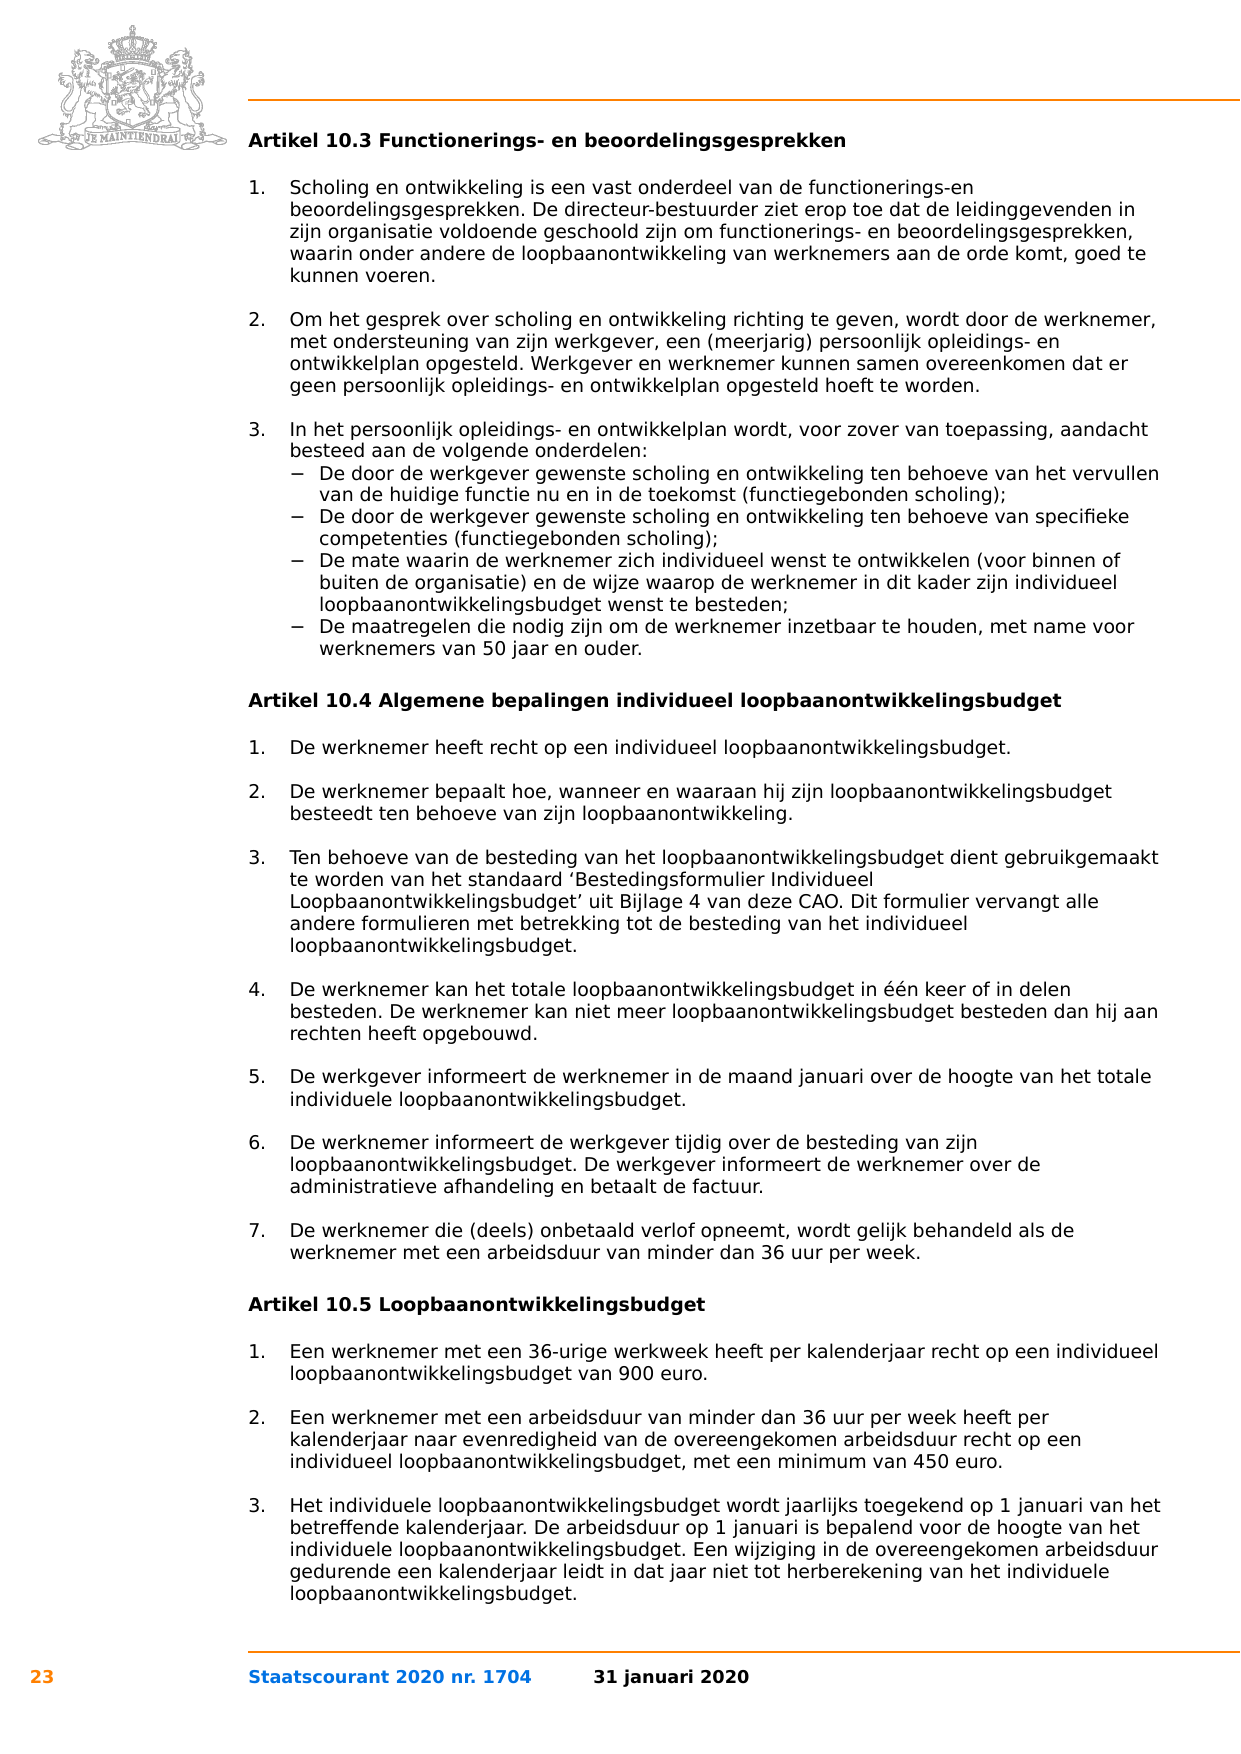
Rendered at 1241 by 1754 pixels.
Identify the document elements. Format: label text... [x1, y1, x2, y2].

text 1. De werknemer heeft recht op een individueel loopbaanontwikkelingsbudget. [248, 737, 1163, 759]
subtitle Artikel 10.4 Algemene bepalingen individueel loopbaanontwikkelingsbudget [248, 690, 1163, 712]
text 2. De werknemer bepaalt hoe, wanneer en waaraan hij zijn loopbaanontwikkelingsbudget besteedt ten behoeve van zijn loopbaanontwikkeling. [248, 781, 1163, 825]
text 3. Het individuele loopbaanontwikkelingsbudget wordt jaarlijks toegekend op 1 januari van het betreffende kalenderjaar. De arbeidsduur op 1 januari is bepalend voor de hoogte van het individuele loopbaanontwikkelingsbudget. Een wijziging in de overeengekomen arbeidsduur gedurende een kalenderjaar leidt in dat jaar niet tot herberekening van het individuele loopbaanontwikkelingsbudget. [248, 1495, 1163, 1604]
text 1. Een werknemer met een 36-urige werkweek heeft per kalenderjaar recht op een individueel loopbaanontwikkelingsbudget van 900 euro. [248, 1341, 1163, 1385]
text − De maatregelen die nodig zijn om de werknemer inzetbaar te houden, met name voor werknemers van 50 jaar en ouder. [289, 616, 1163, 660]
text 7. De werknemer die (deels) onbetaald verlof opneemt, wordt gelijk behandeld als de werknemer met een arbeidsduur van minder dan 36 uur per week. [248, 1220, 1163, 1264]
text 5. De werkgever informeert de werknemer in de maand januari over de hoogte van het totale individuele loopbaanontwikkelingsbudget. [248, 1066, 1163, 1110]
text 2. Een werknemer met een arbeidsduur van minder dan 36 uur per week heeft per kalenderjaar naar evenredigheid van de overeengekomen arbeidsduur recht op een individueel loopbaanontwikkelingsbudget, met een minimum van 450 euro. [248, 1407, 1163, 1473]
text − De door de werkgever gewenste scholing en ontwikkeling ten behoeve van specifieke competenties (functiegebonden scholing); [289, 506, 1163, 550]
subtitle Artikel 10.5 Loopbaanontwikkelingsbudget [248, 1294, 1163, 1316]
text 3. Ten behoeve van de besteding van het loopbaanontwikkelingsbudget dient gebruikgemaakt te worden van het standaard ‘Bestedingsformulier Individueel Loopbaanontwikkelingsbudget’ uit Bijlage 4 van deze CAO. Dit formulier vervangt alle andere formulieren met betrekking tot de besteding van het individueel loopbaanontwikkelingsbudget. [248, 847, 1163, 957]
text 2. Om het gesprek over scholing en ontwikkeling richting te geven, wordt door de werknemer, met ondersteuning van zijn werkgever, een (meerjarig) persoonlijk opleidings- en ontwikkelplan opgesteld. Werkgever en werknemer kunnen samen overeenkomen dat er geen persoonlijk opleidings- en ontwikkelplan opgesteld hoeft te worden. [248, 309, 1163, 397]
subtitle Artikel 10.3 Functionerings- en beoordelingsgesprekken [248, 130, 1163, 152]
text 6. De werknemer informeert de werkgever tijdig over de besteding van zijn loopbaanontwikkelingsbudget. De werkgever informeert de werknemer over de administratieve afhandeling en betaalt de factuur. [248, 1132, 1163, 1198]
text 3. In het persoonlijk opleidings- en ontwikkelplan wordt, voor zover van toepassing, aandacht besteed aan de volgende onderdelen: [248, 418, 1163, 462]
text − De door de werkgever gewenste scholing en ontwikkeling ten behoeve van het vervullen van de huidige functie nu en in de toekomst (functiegebonden scholing); [289, 462, 1163, 506]
picture [38, 25, 227, 150]
text − De mate waarin de werknemer zich individueel wenst te ontwikkelen (voor binnen of buiten de organisatie) en de wijze waarop de werknemer in dit kader zijn individueel loopbaanontwikkelingsbudget wenst te besteden; [289, 550, 1163, 616]
text 1. Scholing en ontwikkeling is een vast onderdeel van de functionerings-en beoordelingsgesprekken. De directeur-bestuurder ziet erop toe dat de leidinggevenden in zijn organisatie voldoende geschoold zijn om functionerings- en beoordelingsgesprekken, waarin onder andere de loopbaanontwikkeling van werknemers aan de orde komt, goed te kunnen voeren. [248, 177, 1163, 287]
text 4. De werknemer kan het totale loopbaanontwikkelingsbudget in één keer of in delen besteden. De werknemer kan niet meer loopbaanontwikkelingsbudget besteden dan hij aan rechten heeft opgebouwd. [248, 979, 1163, 1044]
